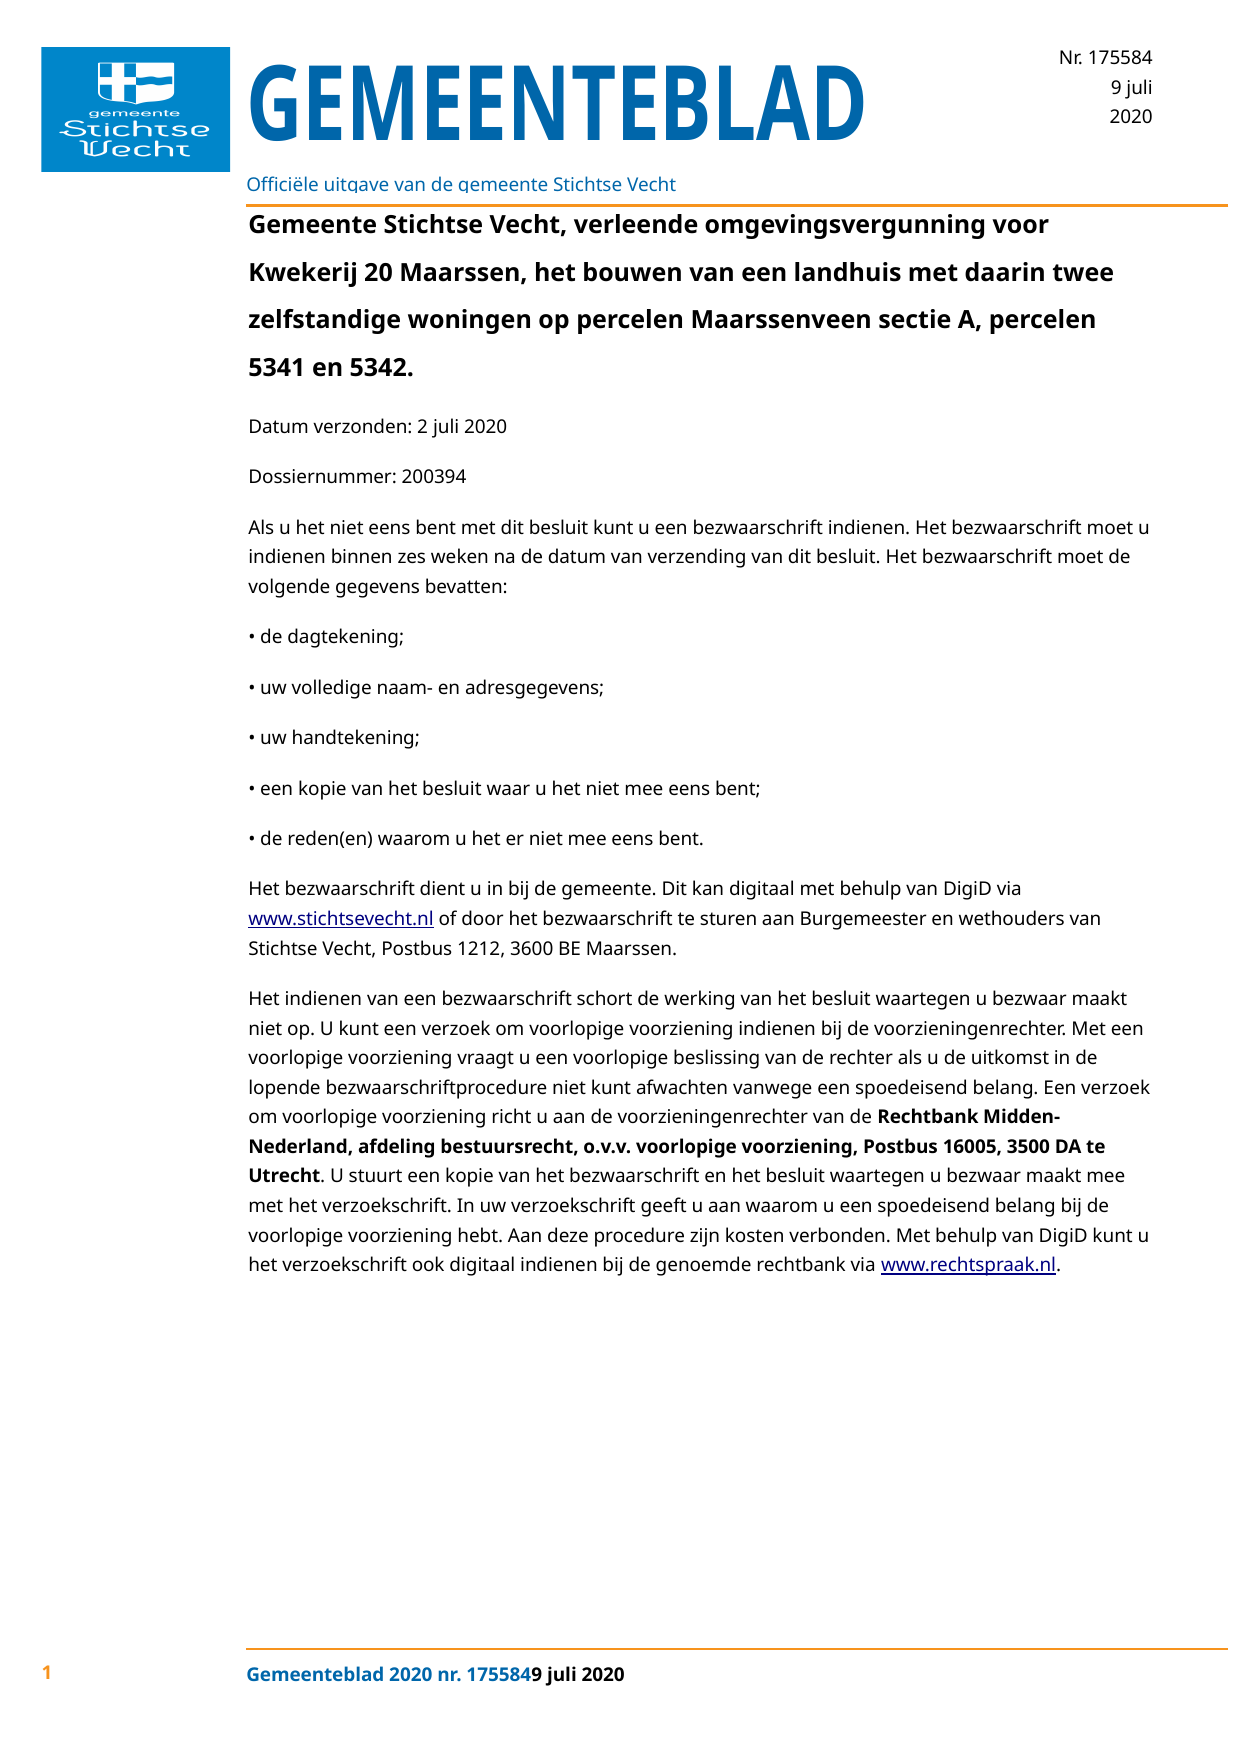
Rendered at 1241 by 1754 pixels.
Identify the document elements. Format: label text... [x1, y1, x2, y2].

text Gemeente Stichtse Vecht, verleende omgevingsvergunning voor Kwekerij 20 Maarssen, het bouwen van een landhuis met daarin twee zelfstandige woningen op percelen Maarssenveen sectie A, percelen 5341 en 5342. [248, 207, 1152, 384]
text • uw handtekening; [248, 724, 1152, 750]
picture [137, 63, 174, 103]
text • een kopie van het besluit waar u het niet mee eens bent; [248, 775, 1152, 801]
text Datum verzonden: 2 juli 2020 [248, 413, 1152, 439]
text Dossiernummer: 200394 [248, 463, 1152, 489]
text Als u het niet eens bent met dit besluit kunt u een bezwaarschrift indienen. Het bezwaarschrift moet u indienen binnen zes weken na de datum van verzending van dit besluit. Het bezwaarschrift moet de volgende gegevens bevatten: [248, 514, 1152, 599]
text • de reden(en) waarom u het er niet mee eens bent. [248, 825, 1152, 851]
text • uw volledige naam- en adresgegevens; [248, 674, 1152, 700]
text Het bezwaarschrift dient u in bij de gemeente. Dit kan digitaal met behulp van DigiD via www.stichtsevecht.nl of door het bezwaarschrift te sturen aan Burgemeester en wethouders van Stichtse Vecht, Postbus 1212, 3600 BE Maarssen. [248, 876, 1152, 961]
picture [99, 63, 135, 101]
text • de dagtekening; [248, 623, 1152, 649]
text Het indienen van een bezwaarschrift schort de werking van het besluit waartegen u bezwaar maakt niet op. U kunt een verzoek om voorlopige voorziening indienen bij de voorzieningenrechter. Met een voorlopige voorziening vraagt u een voorlopige beslissing van de rechter als u de uitkomst in de lopende bezwaarschriftprocedure niet kunt afwachten vanwege een spoedeisend belang. Een verzoek om voorlopige voorziening richt u aan de voorzieningenrechter van de Rechtbank Midden-Nederland, afdeling bestuursrecht, o.v.v. voorlopige voorziening, Postbus 16005, 3500 DA te Utrecht. U stuurt een kopie van het bezwaarschrift en het besluit waartegen u bezwaar maakt mee met het verzoekschrift. In uw verzoekschrift geeft u aan waarom u een spoedeisend belang bij de voorlopige voorziening hebt. Aan deze procedure zijn kosten verbonden. Met behulp van DigiD kunt u het verzoekschrift ook digitaal indienen bij de genoemde rechtbank via www.rechtspraak.nl. [248, 985, 1152, 1277]
